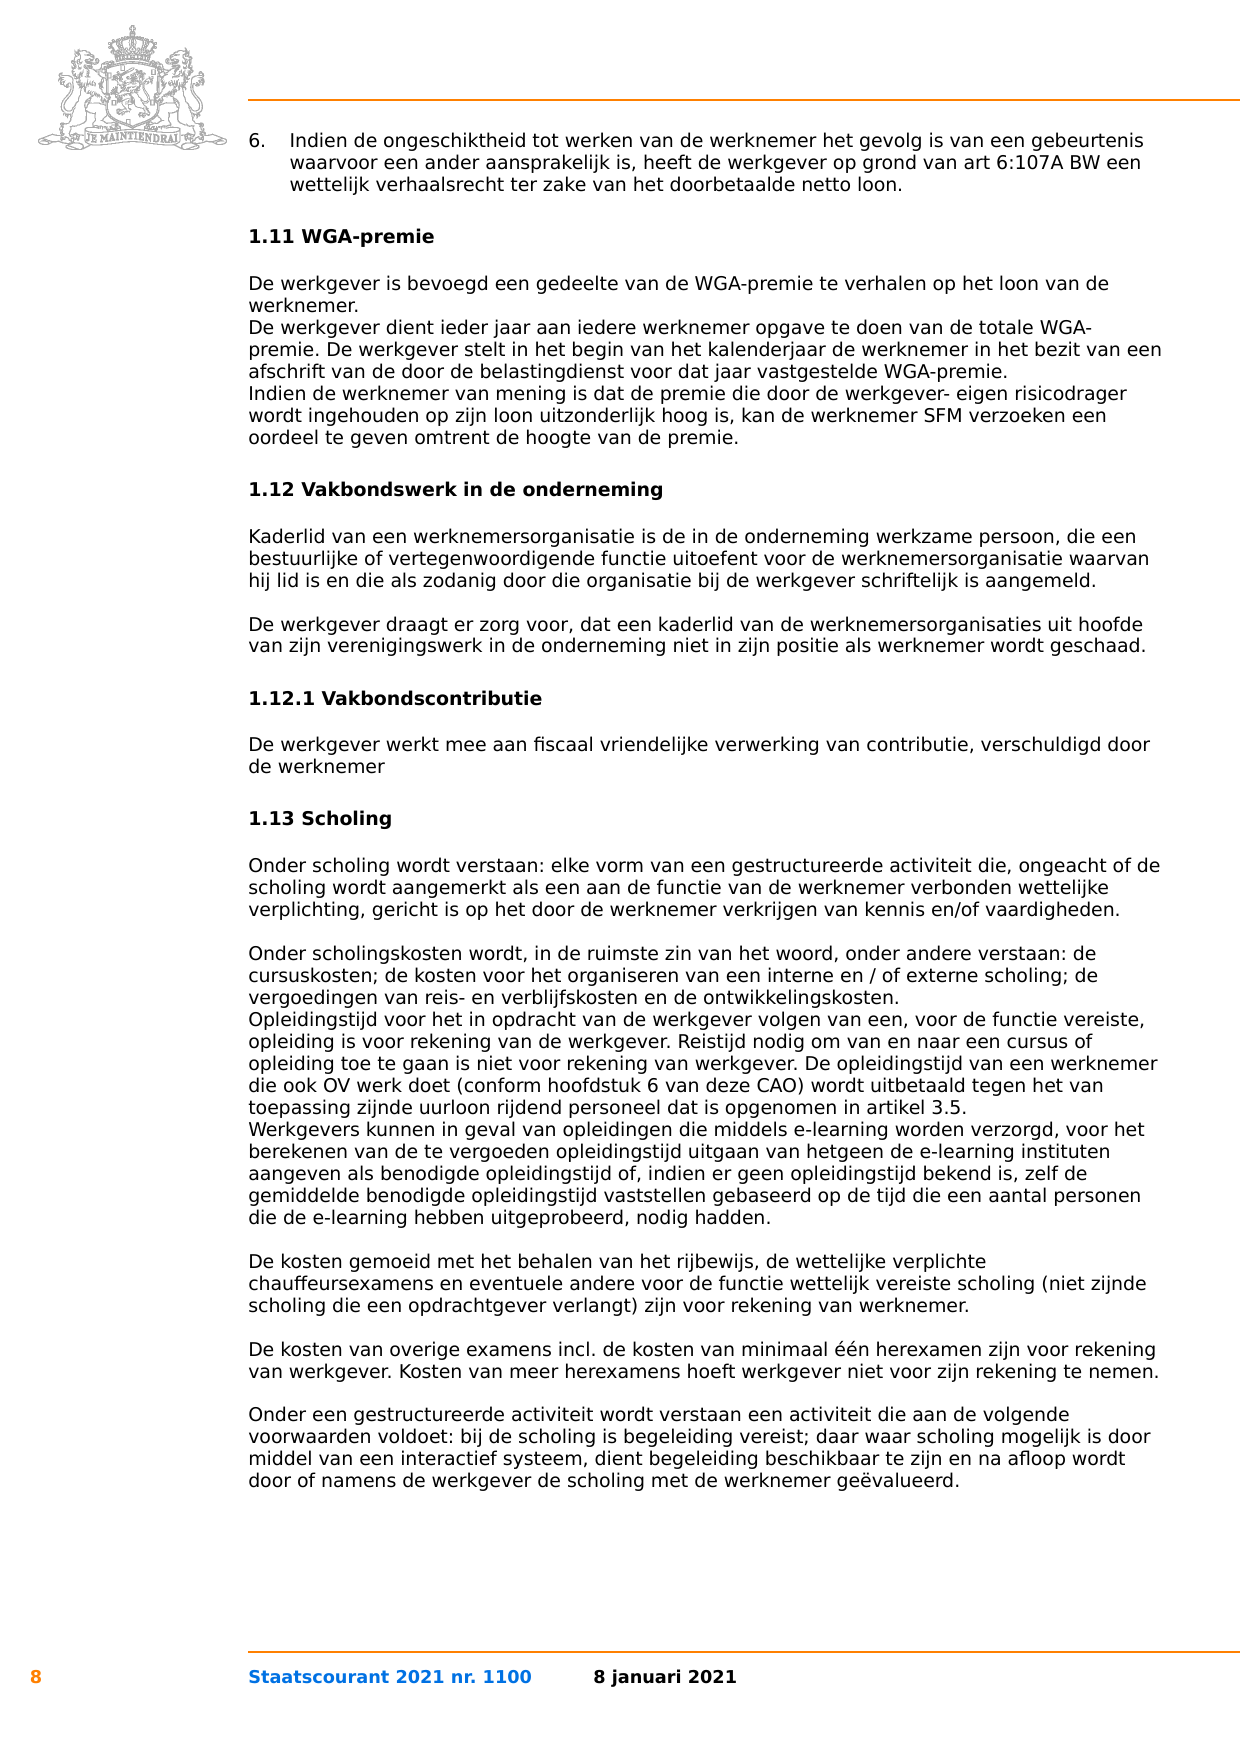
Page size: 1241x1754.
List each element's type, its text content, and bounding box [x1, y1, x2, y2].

text De kosten gemoeid met het behalen van het rijbewijs, de wettelijke verplichte chauffeursexamens en eventuele andere voor de functie wettelijk vereiste scholing (niet zijnde scholing die een opdrachtgever verlangt) zijn voor rekening van werknemer. [248, 1251, 1163, 1317]
text 6. Indien de ongeschiktheid tot werken van de werknemer het gevolg is van een gebeurtenis waarvoor een ander aansprakelijk is, heeft de werkgever op grond van art 6:107A BW een wettelijk verhaalsrecht ter zake van het doorbetaalde netto loon. [248, 130, 1163, 196]
subtitle 1.13 Scholing [248, 808, 1163, 830]
text Werkgevers kunnen in geval van opleidingen die middels e-learning worden verzorgd, voor het berekenen van de te vergoeden opleidingstijd uitgaan van hetgeen de e-learning instituten aangeven als benodigde opleidingstijd of, indien er geen opleidingstijd bekend is, zelf de gemiddelde benodigde opleidingstijd vaststellen gebaseerd op de tijd die een aantal personen die de e-learning hebben uitgeprobeerd, nodig hadden. [248, 1119, 1163, 1229]
text De werkgever werkt mee aan fiscaal vriendelijke verwerking van contributie, verschuldigd door de werknemer [248, 734, 1163, 778]
text Onder een gestructureerde activiteit wordt verstaan een activiteit die aan de volgende voorwaarden voldoet: bij de scholing is begeleiding vereist; daar waar scholing mogelijk is door middel van een interactief systeem, dient begeleiding beschikbaar te zijn en na afloop wordt door of namens de werkgever de scholing met de werknemer geëvalueerd. [248, 1404, 1163, 1492]
text De kosten van overige examens incl. de kosten van minimaal één herexamen zijn voor rekening van werkgever. Kosten van meer herexamens hoeft werkgever niet voor zijn rekening te nemen. [248, 1338, 1163, 1382]
text Onder scholingskosten wordt, in de ruimste zin van het woord, onder andere verstaan: de cursuskosten; de kosten voor het organiseren van een interne en / of externe scholing; de vergoedingen van reis- en verblijfskosten en de ontwikkelingskosten. [248, 943, 1163, 1009]
text De werkgever is bevoegd een gedeelte van de WGA-premie te verhalen op het loon van de werknemer. [248, 273, 1163, 317]
text Indien de werknemer van mening is dat de premie die door de werkgever- eigen risicodrager wordt ingehouden op zijn loon uitzonderlijk hoog is, kan de werknemer SFM verzoeken een oordeel te geven omtrent de hoogte van de premie. [248, 383, 1163, 449]
text Onder scholing wordt verstaan: elke vorm van een gestructureerde activiteit die, ongeacht of de scholing wordt aangemerkt als een aan de functie van de werknemer verbonden wettelijke verplichting, gericht is op het door de werknemer verkrijgen van kennis en/of vaardigheden. [248, 855, 1163, 921]
text De werkgever dient ieder jaar aan iedere werknemer opgave te doen van de totale WGA-premie. De werkgever stelt in het begin van het kalenderjaar de werknemer in het bezit van een afschrift van de door de belastingdienst voor dat jaar vastgestelde WGA-premie. [248, 317, 1163, 383]
text Kaderlid van een werknemersorganisatie is de in de onderneming werkzame persoon, die een bestuurlijke of vertegenwoordigende functie uitoefent voor de werknemersorganisatie waarvan hij lid is en die als zodanig door die organisatie bij de werkgever schriftelijk is aangemeld. [248, 526, 1163, 592]
subtitle 1.12.1 Vakbondscontributie [248, 687, 1163, 709]
subtitle 1.11 WGA-premie [248, 226, 1163, 248]
text De werkgever draagt er zorg voor, dat een kaderlid van de werknemersorganisaties uit hoofde van zijn verenigingswerk in de onderneming niet in zijn positie als werknemer wordt geschaad. [248, 613, 1163, 657]
text Opleidingstijd voor het in opdracht van de werkgever volgen van een, voor de functie vereiste, opleiding is voor rekening van de werkgever. Reistijd nodig om van en naar een cursus of opleiding toe te gaan is niet voor rekening van werkgever. De opleidingstijd van een werknemer die ook OV werk doet (conform hoofdstuk 6 van deze CAO) wordt uitbetaald tegen het van toepassing zijnde uurloon rijdend personeel dat is opgenomen in artikel 3.5. [248, 1009, 1163, 1119]
picture [38, 25, 227, 150]
subtitle 1.12 Vakbondswerk in de onderneming [248, 479, 1163, 501]
